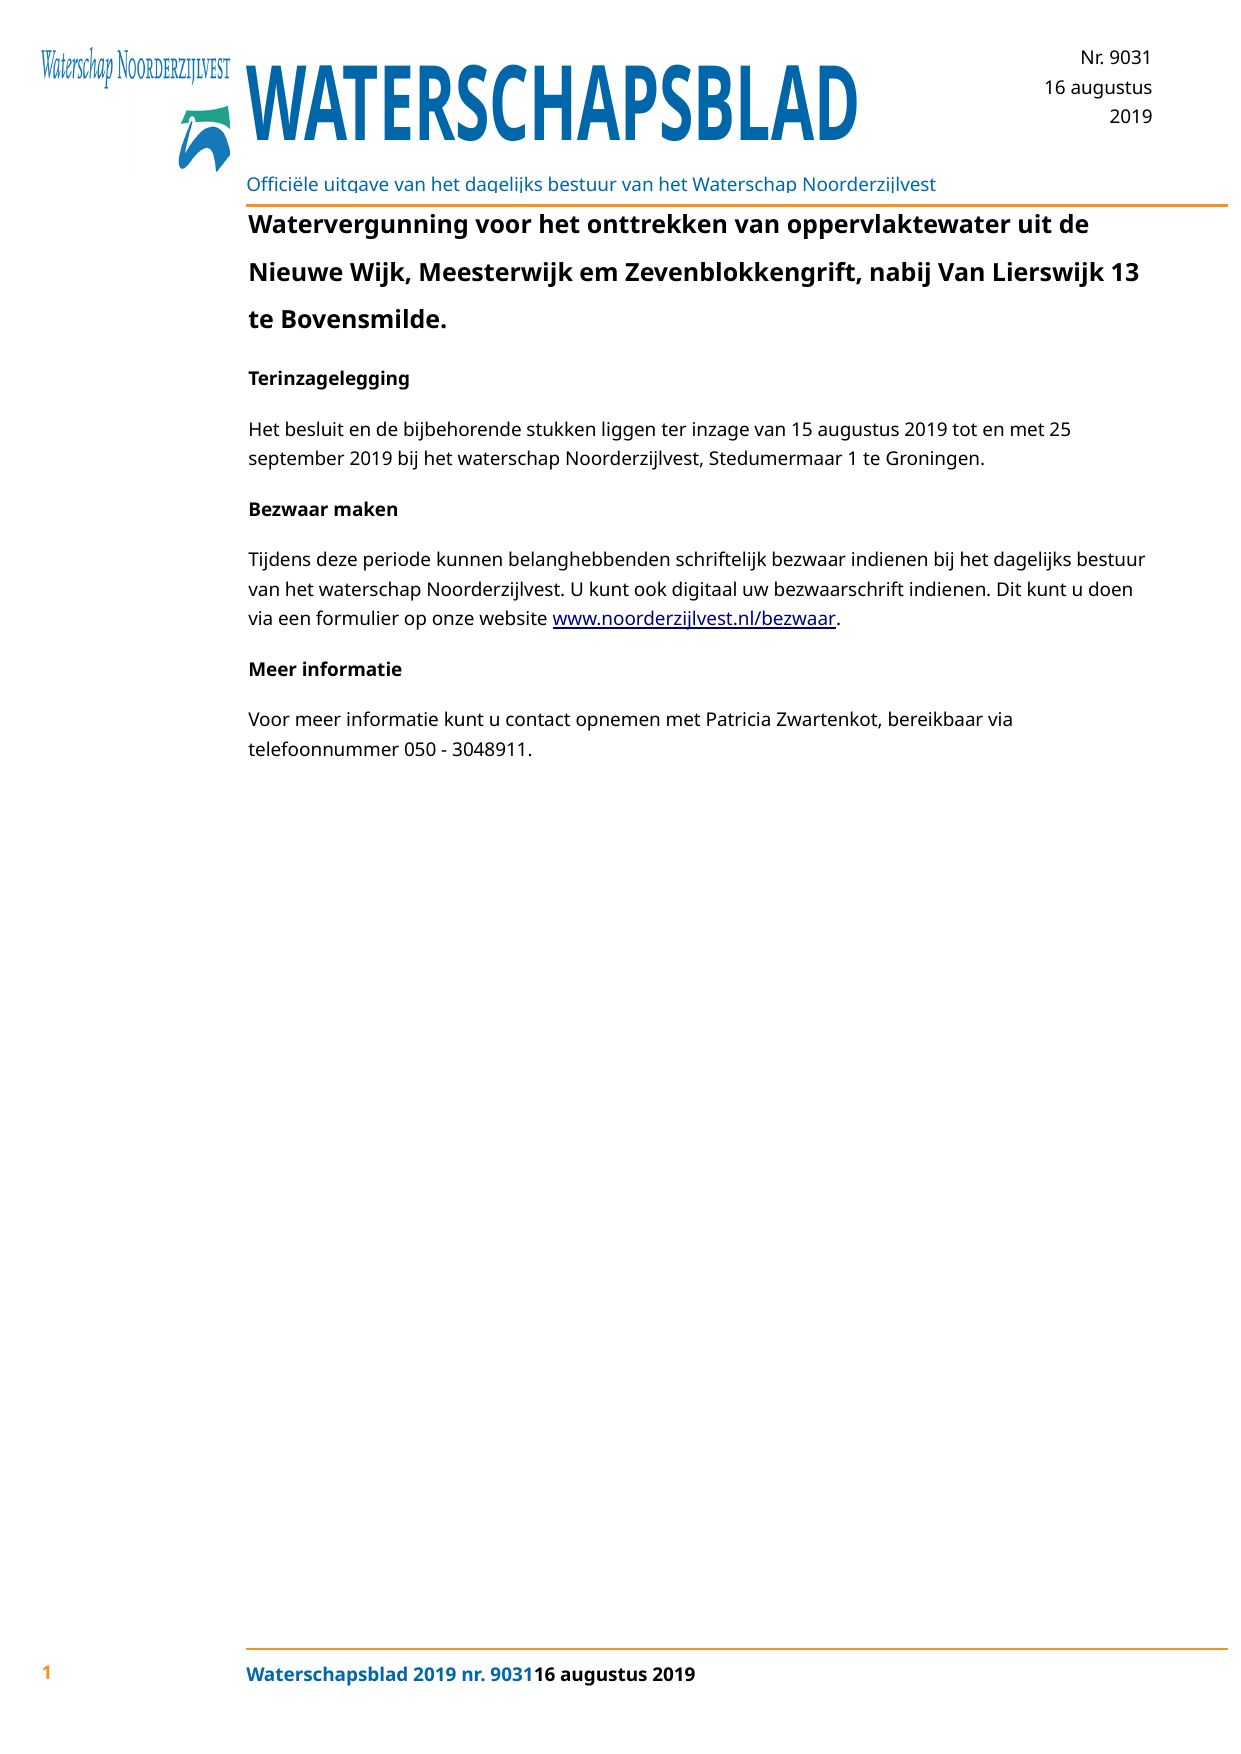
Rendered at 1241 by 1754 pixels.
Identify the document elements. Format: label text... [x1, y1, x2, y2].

picture [41, 47, 231, 172]
text Meer informatie [248, 656, 1152, 682]
text Watervergunning voor het onttrekken van oppervlaktewater uit de Nieuwe Wijk, Meesterwijk em Zevenblokkengrift, nabij Van Lierswijk 13 te Bovensmilde. [248, 207, 1152, 336]
text Tijdens deze periode kunnen belanghebbenden schriftelijk bezwaar indienen bij het dagelijks bestuur van het waterschap Noorderzijlvest. U kunt ook digitaal uw bezwaarschrift indienen. Dit kunt u doen via een formulier op onze website www.noorderzijlvest.nl/bezwaar. [248, 546, 1152, 631]
text Het besluit en de bijbehorende stukken liggen ter inzage van 15 augustus 2019 tot en met 25 september 2019 bij het waterschap Noorderzijlvest, Stedumermaar 1 te Groningen. [248, 416, 1152, 471]
text Bezwaar maken [248, 496, 1152, 522]
text Voor meer informatie kunt u contact opnemen met Patricia Zwartenkot, bereikbaar via telefoonnummer 050 - 3048911. [248, 706, 1152, 762]
text Terinzagelegging [248, 366, 1152, 391]
